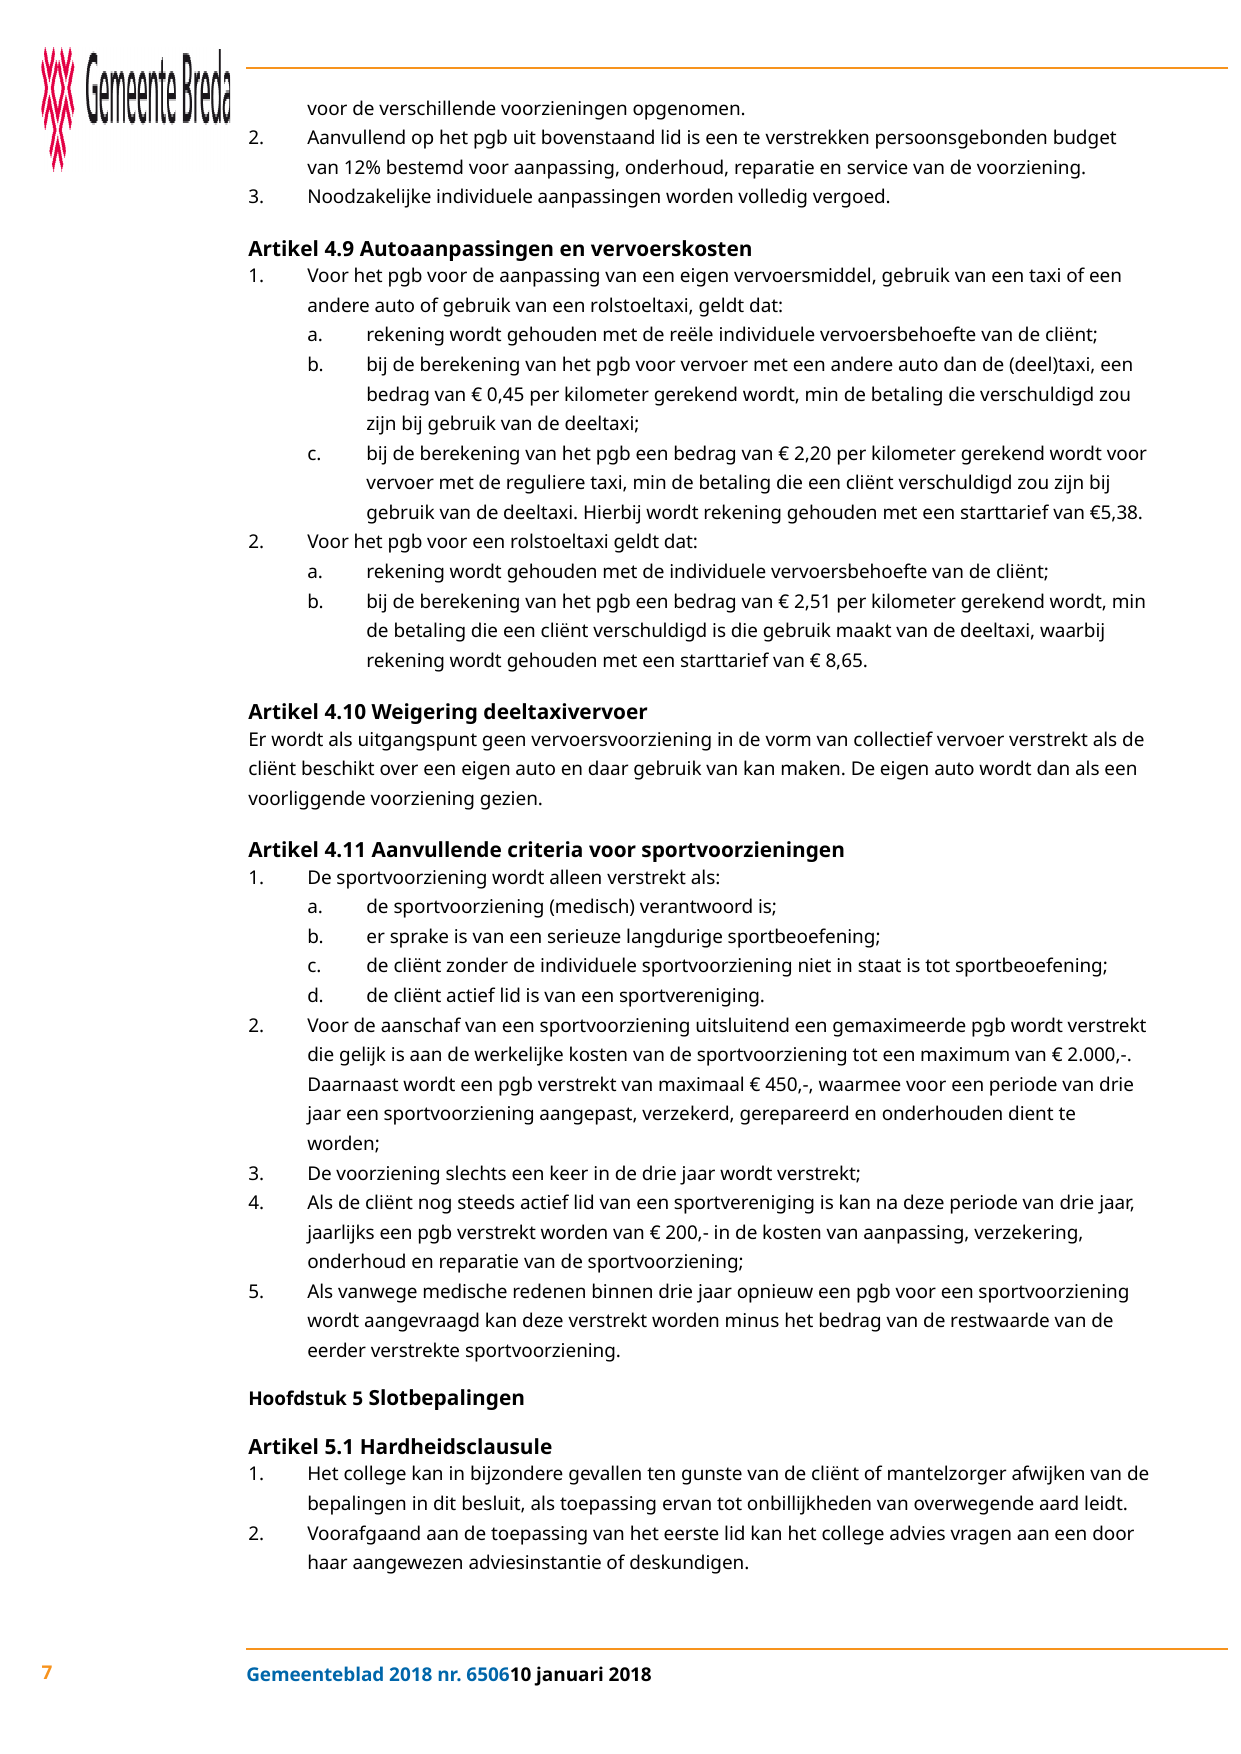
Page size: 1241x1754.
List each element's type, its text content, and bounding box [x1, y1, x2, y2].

list rekening wordt gehouden met de reële individuele vervoersbehoefte van de cliënt; [307, 322, 1152, 347]
list bij de berekening van het pgb een bedrag van € 2,20 per kilometer gerekend wordt voor vervoer met de reguliere taxi, min de betaling die een cliënt verschuldigd zou zijn bij gebruik van de deeltaxi. Hierbij wordt rekening gehouden met een starttarief van €5,38. [307, 440, 1152, 525]
text Er wordt als uitgangspunt geen vervoersvoorziening in de vorm van collectief vervoer verstrekt als de cliënt beschikt over een eigen auto en daar gebruik van kan maken. De eigen auto wordt dan als een voorliggende voorziening gezien. [248, 726, 1152, 811]
text Artikel 4.10 Weigering deeltaxivervoer [248, 697, 1152, 726]
list de cliënt actief lid is van een sportvereniging. [307, 982, 1152, 1008]
text Artikel 4.9 Autoaanpassingen en vervoerskosten [248, 234, 1152, 262]
text Artikel 5.1 Hardheidsclausule [248, 1432, 1152, 1461]
picture [41, 47, 231, 172]
text Hoofdstuk 5 Slotbepalingen [248, 1383, 1152, 1411]
list rekening wordt gehouden met de individuele vervoersbehoefte van de cliënt; [307, 558, 1152, 584]
list De sportvoorziening wordt alleen verstrekt als: [248, 864, 1152, 889]
list bij de berekening van het pgb voor vervoer met een andere auto dan de (deel)taxi, een bedrag van € 0,45 per kilometer gerekend wordt, min de betaling die verschuldigd zou zijn bij gebruik van de deeltaxi; [307, 351, 1152, 436]
list Voor het pgb voor een rolstoeltaxi geldt dat: [248, 529, 1152, 554]
list Als de cliënt nog steeds actief lid van een sportvereniging is kan na deze periode van drie jaar, jaarlijks een pgb verstrekt worden van € 200,- in de kosten van aanpassing, verzekering, onderhoud en reparatie van de sportvoorziening; [248, 1189, 1152, 1274]
list de sportvoorziening (medisch) verantwoord is; [307, 893, 1152, 919]
list Voor het pgb voor de aanpassing van een eigen vervoersmiddel, gebruik van een taxi of een andere auto of gebruik van een rolstoeltaxi, geldt dat: [248, 262, 1152, 318]
list De voorziening slechts een keer in de drie jaar wordt verstrekt; [248, 1160, 1152, 1185]
list Voorafgaand aan de toepassing van het eerste lid kan het college advies vragen aan een door haar aangewezen adviesinstantie of deskundigen. [248, 1520, 1152, 1575]
list voor de verschillende voorzieningen opgenomen. [248, 95, 1152, 121]
list de cliënt zonder de individuele sportvoorziening niet in staat is tot sportbeoefening; [307, 953, 1152, 978]
list bij de berekening van het pgb een bedrag van € 2,51 per kilometer gerekend wordt, min de betaling die een cliënt verschuldigd is die gebruik maakt van de deeltaxi, waarbij rekening wordt gehouden met een starttarief van € 8,65. [307, 588, 1152, 673]
list er sprake is van een serieuze langdurige sportbeoefening; [307, 923, 1152, 949]
list Noodzakelijke individuele aanpassingen worden volledig vergoed. [248, 183, 1152, 209]
list Voor de aanschaf van een sportvoorziening uitsluitend een gemaximeerde pgb wordt verstrekt die gelijk is aan de werkelijke kosten van de sportvoorziening tot een maximum van € 2.000,-. Daarnaast wordt een pgb verstrekt van maximaal € 450,-, waarmee voor een periode van drie jaar een sportvoorziening aangepast, verzekerd, gerepareerd en onderhouden dient te worden; [248, 1012, 1152, 1156]
list Het college kan in bijzondere gevallen ten gunste van de cliënt of mantelzorger afwijken van de bepalingen in dit besluit, als toepassing ervan tot onbillijkheden van overwegende aard leidt. [248, 1461, 1152, 1516]
text Artikel 4.11 Aanvullende criteria voor sportvoorzieningen [248, 835, 1152, 864]
list Aanvullend op het pgb uit bovenstaand lid is een te verstrekken persoonsgebonden budget van 12% bestemd voor aanpassing, onderhoud, reparatie en service van de voorziening. [248, 124, 1152, 180]
list Als vanwege medische redenen binnen drie jaar opnieuw een pgb voor een sportvoorziening wordt aangevraagd kan deze verstrekt worden minus het bedrag van de restwaarde van de eerder verstrekte sportvoorziening. [248, 1278, 1152, 1363]
